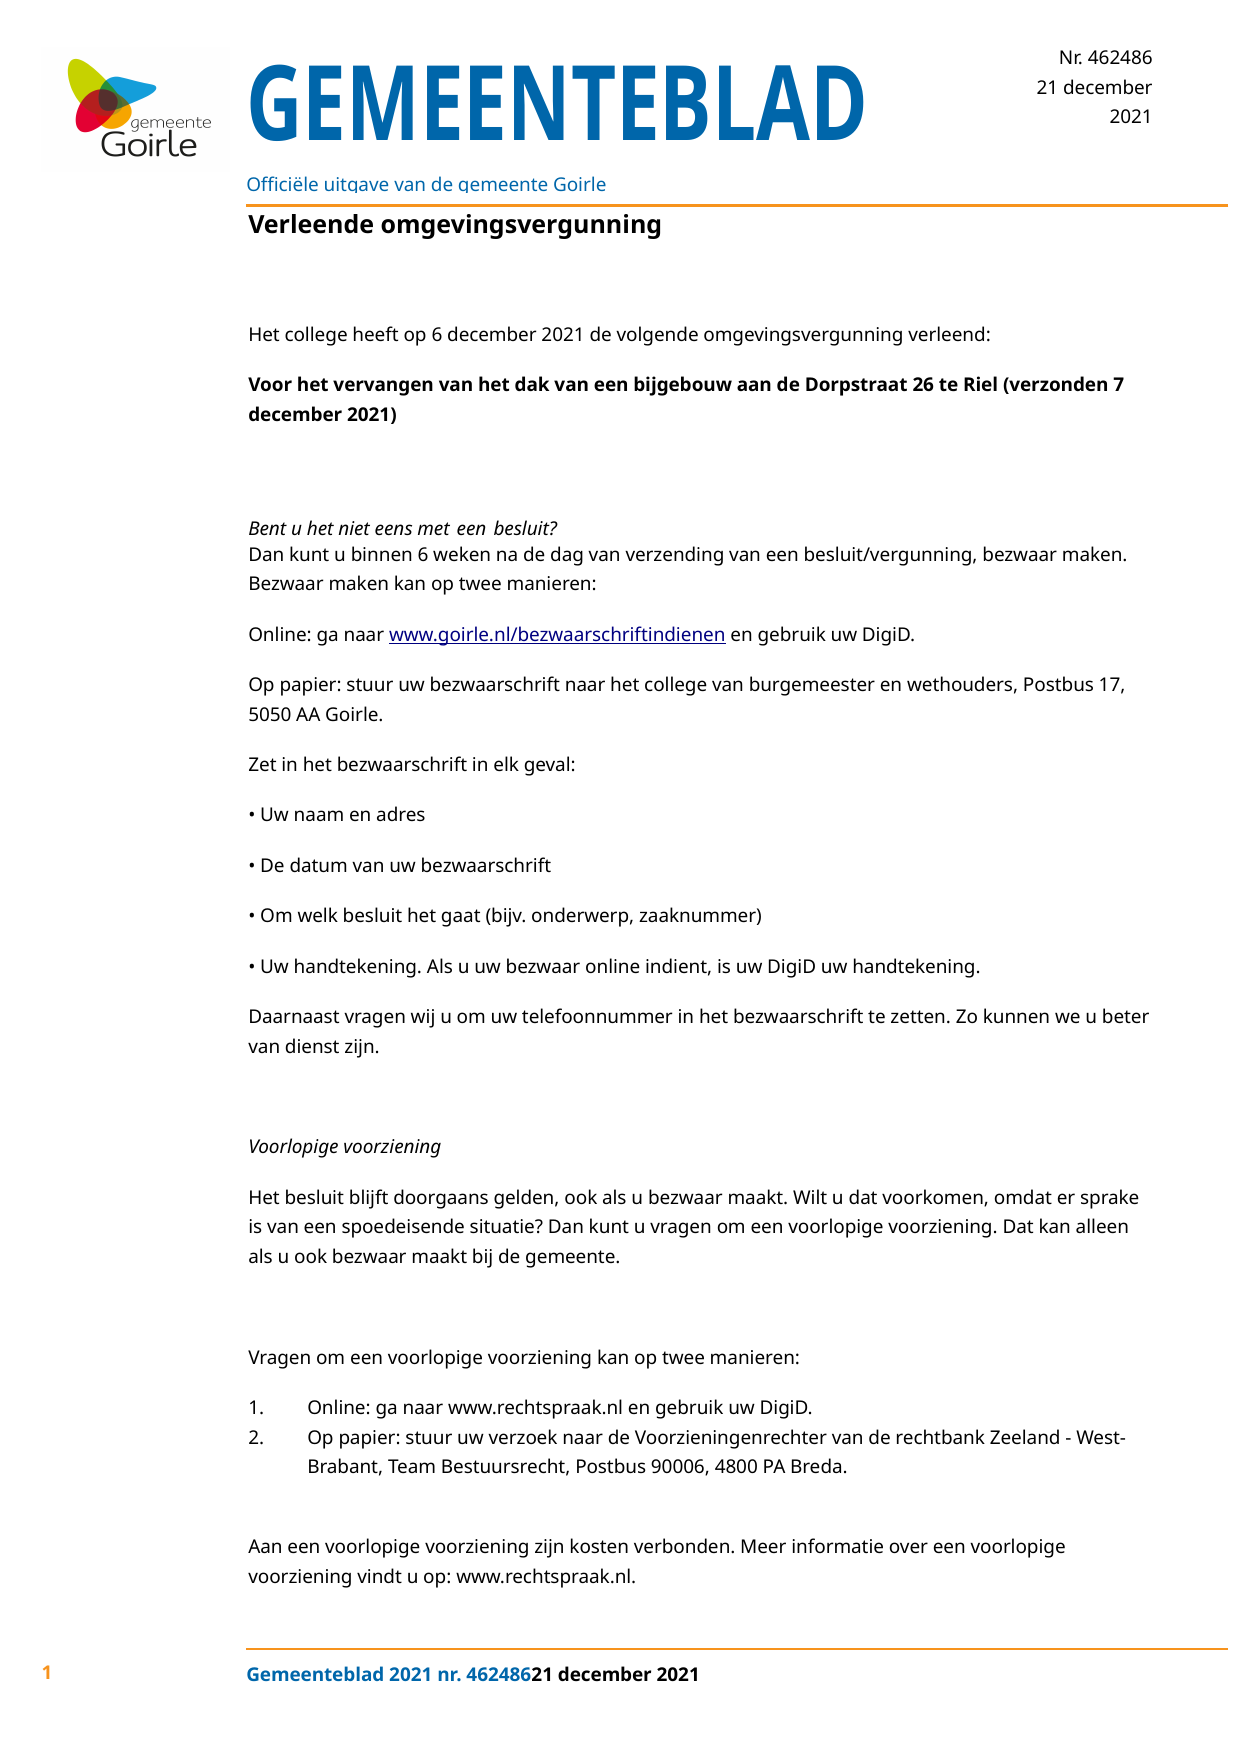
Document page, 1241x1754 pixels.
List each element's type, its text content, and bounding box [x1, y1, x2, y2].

text Verleende omgevingsvergunning [248, 207, 1152, 241]
text Het besluit blijft doorgaans gelden, ook als u bezwaar maakt. Wilt u dat voorkomen, omdat er sprake is van een spoedeisende situatie? Dan kunt u vragen om een voorlopige voorziening. Dat kan alleen als u ook bezwaar maakt bij de gemeente. [248, 1184, 1152, 1269]
text Voor het vervangen van het dak van een bijgebouw aan de Dorpstraat 26 te Riel (verzonden 7 december 2021) [248, 371, 1152, 426]
text Vragen om een voorlopige voorziening kan op twee manieren: [248, 1344, 1152, 1370]
text • Uw handtekening. Als u uw bezwaar online indient, is uw DigiD uw handtekening. [248, 953, 1152, 979]
text Het college heeft op 6 december 2021 de volgende omgevingsvergunning verleend: [248, 321, 1152, 346]
text Daarnaast vragen wij u om uw telefoonnummer in het bezwaarschrift te zetten. Zo kunnen we u beter van dienst zijn. [248, 1003, 1152, 1059]
text Zet in het bezwaarschrift in elk geval: [248, 751, 1152, 777]
text Aan een voorlopige voorziening zijn kosten verbonden. Meer informatie over een voorlopige voorziening vindt u op: www.rechtspraak.nl. [248, 1534, 1152, 1589]
text Online: ga naar www.goirle.nl/bezwaarschriftindienen en gebruik uw DigiD. [248, 621, 1152, 647]
picture [41, 47, 231, 172]
text • De datum van uw bezwaarschrift [248, 852, 1152, 878]
text • Om welk besluit het gaat (bijv. onderwerp, zaaknummer) [248, 902, 1152, 928]
text Voorlopige voorziening [248, 1134, 1152, 1159]
text Bent u het niet eens met een besluit? [248, 515, 1152, 541]
text • Uw naam en adres [248, 802, 1152, 827]
list Online: ga naar www.rechtspraak.nl en gebruik uw DigiD. [248, 1394, 1152, 1420]
text Dan kunt u binnen 6 weken na de dag van verzending van een besluit/vergunning, bezwaar maken. Bezwaar maken kan op twee manieren: [248, 541, 1152, 596]
list Op papier: stuur uw verzoek naar de Voorzieningenrechter van de rechtbank Zeeland - West-Brabant, Team Bestuursrecht, Postbus 90006, 4800 PA Breda. [248, 1424, 1152, 1479]
text Op papier: stuur uw bezwaarschrift naar het college van burgemeester en wethouders, Postbus 17, 5050 AA Goirle. [248, 671, 1152, 727]
